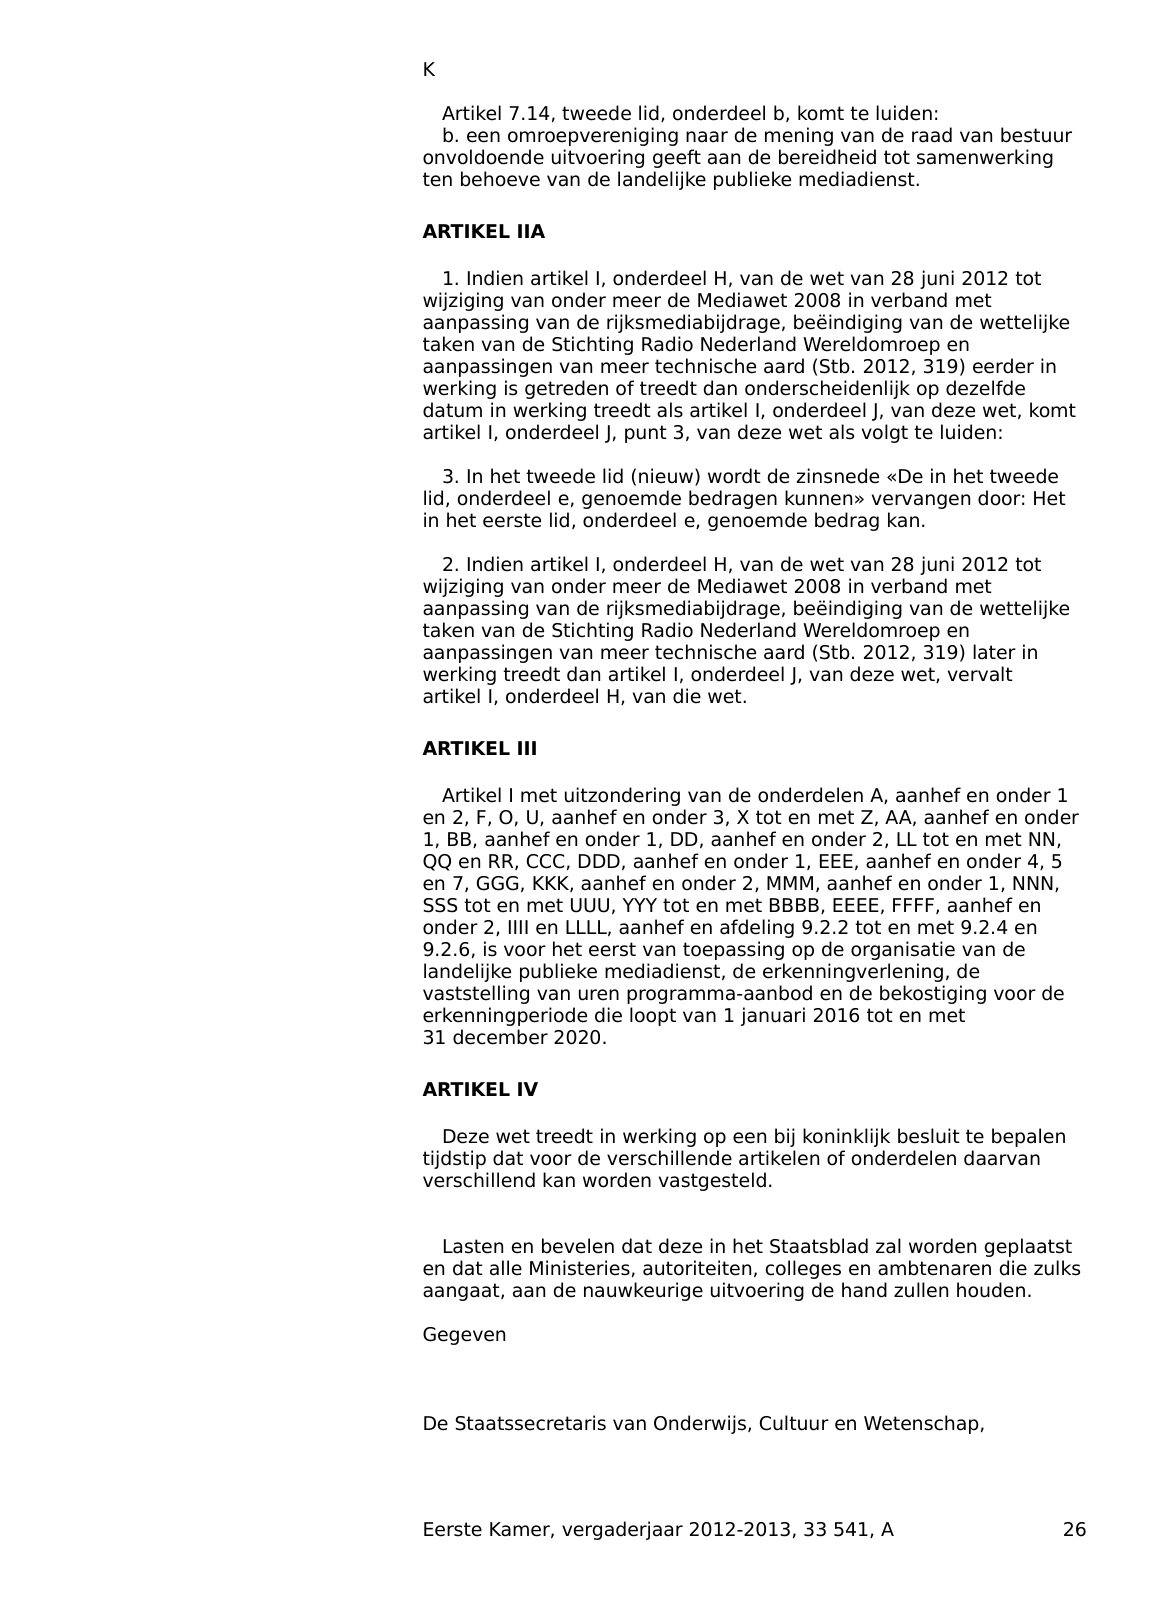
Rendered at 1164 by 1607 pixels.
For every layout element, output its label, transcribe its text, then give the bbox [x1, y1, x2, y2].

text Gegeven [422, 1324, 1087, 1346]
text 3. In het tweede lid (nieuw) wordt de zinsnede «De in het tweede lid, onderdeel e, genoemde bedragen kunnen» vervangen door: Het in het eerste lid, onderdeel e, genoemde bedrag kan. [422, 466, 1087, 532]
text De Staatssecretaris van Onderwijs, Cultuur en Wetenschap, [422, 1413, 1087, 1435]
text Lasten en bevelen dat deze in het Staatsblad zal worden geplaatst en dat alle Ministeries, autoriteiten, colleges en ambtenaren die zulks aangaat, aan de nauwkeurige uitvoering de hand zullen houden. [422, 1236, 1087, 1302]
subtitle ARTIKEL IV [422, 1079, 1087, 1101]
text Deze wet treedt in werking op een bij koninklijk besluit te bepalen tijdstip dat voor de verschillende artikelen of onderdelen daarvan verschillend kan worden vastgesteld. [422, 1126, 1087, 1192]
text b. een omroepvereniging naar de mening van de raad van bestuur onvoldoende uitvoering geeft aan de bereidheid tot samenwerking ten behoeve van de landelijke publieke mediadienst. [422, 125, 1087, 191]
text K [422, 59, 1087, 81]
text Artikel 7.14, tweede lid, onderdeel b, komt te luiden: [422, 103, 1087, 125]
subtitle ARTIKEL IIA [422, 221, 1087, 243]
text Artikel I met uitzondering van de onderdelen A, aanhef en onder 1 en 2, F, O, U, aanhef en onder 3, X tot en met Z, AA, aanhef en onder 1, BB, aanhef en onder 1, DD, aanhef en onder 2, LL tot en met NN, QQ en RR, CCC, DDD, aanhef en onder 1, EEE, aanhef en onder 4, 5 en 7, GGG, KKK, aanhef en onder 2, MMM, aanhef en onder 1, NNN, SSS tot en met UUU, YYY tot en met BBBB, EEEE, FFFF, aanhef en onder 2, IIII en LLLL, aanhef en afdeling 9.2.2 tot en met 9.2.4 en 9.2.6, is voor het eerst van toepassing op de organisatie van de landelijke publieke mediadienst, de erkenningverlening, de vaststelling van uren programma-aanbod en de bekostiging voor de erkenningperiode die loopt van 1 januari 2016 tot en met 31 december 2020. [422, 785, 1087, 1049]
text 1. Indien artikel I, onderdeel H, van de wet van 28 juni 2012 tot wijziging van onder meer de Mediawet 2008 in verband met aanpassing van de rijksmediabijdrage, beëindiging van de wettelijke taken van de Stichting Radio Nederland Wereldomroep en aanpassingen van meer technische aard (Stb. 2012, 319) eerder in werking is getreden of treedt dan onderscheidenlijk op dezelfde datum in werking treedt als artikel I, onderdeel J, van deze wet, komt artikel I, onderdeel J, punt 3, van deze wet als volgt te luiden: [422, 268, 1087, 444]
subtitle ARTIKEL III [422, 738, 1087, 760]
text 2. Indien artikel I, onderdeel H, van de wet van 28 juni 2012 tot wijziging van onder meer de Mediawet 2008 in verband met aanpassing van de rijksmediabijdrage, beëindiging van de wettelijke taken van de Stichting Radio Nederland Wereldomroep en aanpassingen van meer technische aard (Stb. 2012, 319) later in werking treedt dan artikel I, onderdeel J, van deze wet, vervalt artikel I, onderdeel H, van die wet. [422, 554, 1087, 708]
